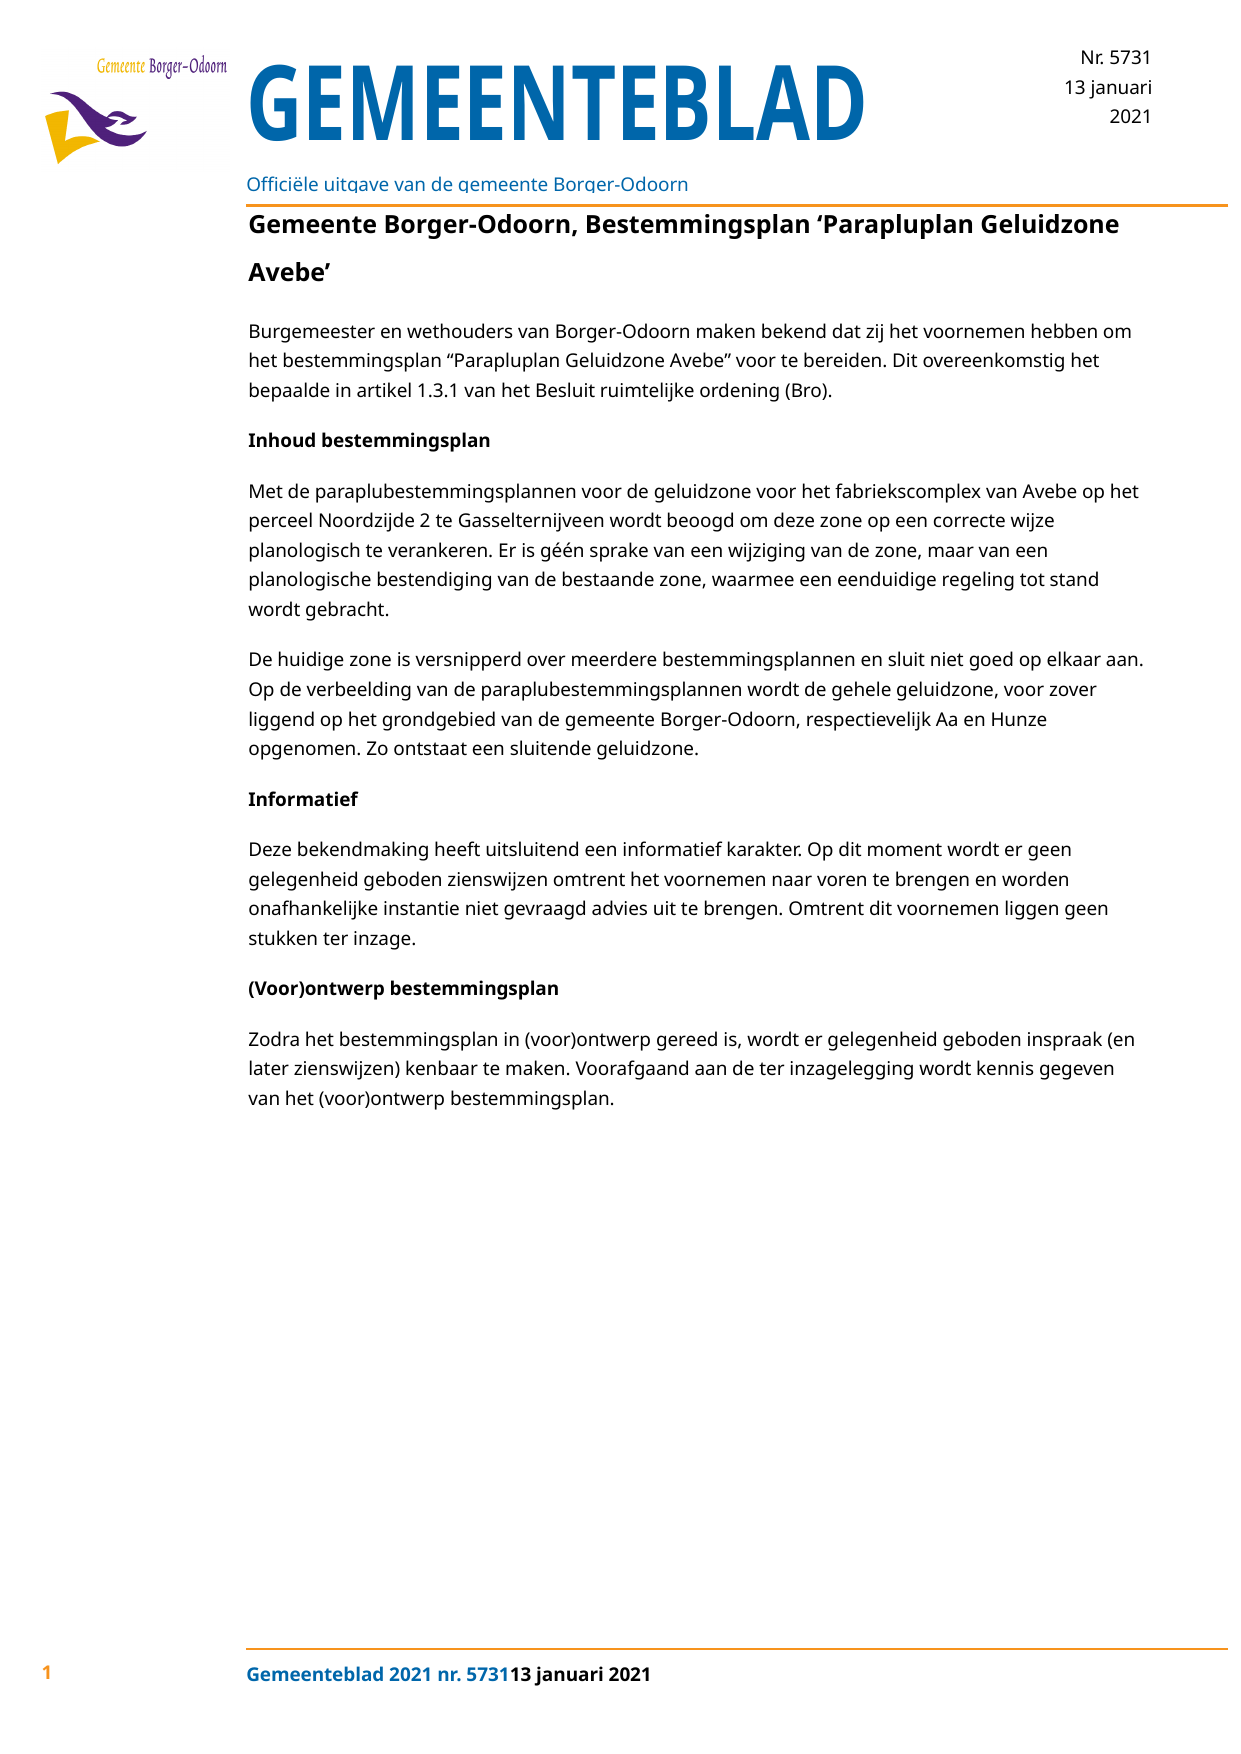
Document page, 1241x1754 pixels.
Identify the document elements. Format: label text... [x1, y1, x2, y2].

text De huidige zone is versnipperd over meerdere bestemmingsplannen en sluit niet goed op elkaar aan. Op de verbeelding van de paraplubestemmingsplannen wordt de gehele geluidzone, voor zover liggend op het grondgebied van de gemeente Borger-Odoorn, respectievelijk Aa en Hunze opgenomen. Zo ontstaat een sluitende geluidzone. [248, 647, 1152, 761]
text Zodra het bestemmingsplan in (voor)ontwerp gereed is, wordt er gelegenheid geboden inspraak (en later zienswijzen) kenbaar te maken. Voorafgaand aan de ter inzagelegging wordt kennis gegeven van het (voor)ontwerp bestemmingsplan. [248, 1026, 1152, 1111]
picture [41, 47, 231, 172]
text Burgemeester en wethouders van Borger-Odoorn maken bekend dat zij het voornemen hebben om het bestemmingsplan “Parapluplan Geluidzone Avebe” voor te bereiden. Dit overeenkomstig het bepaalde in artikel 1.3.1 van het Besluit ruimtelijke ordening (Bro). [248, 318, 1152, 403]
text Gemeente Borger-Odoorn, Bestemmingsplan ‘Parapluplan Geluidzone Avebe’ [248, 207, 1152, 288]
text Inhoud bestemmingsplan [248, 427, 1152, 453]
text Deze bekendmaking heeft uitsluitend een informatief karakter. Op dit moment wordt er geen gelegenheid geboden zienswijzen omtrent het voornemen naar voren te brengen en worden onafhankelijke instantie niet gevraagd advies uit te brengen. Omtrent dit voornemen liggen geen stukken ter inzage. [248, 836, 1152, 951]
text (Voor)ontwerp bestemmingsplan [248, 975, 1152, 1001]
text Met de paraplubestemmingsplannen voor de geluidzone voor het fabriekscomplex van Avebe op het perceel Noordzijde 2 te Gasselternijveen wordt beoogd om deze zone op een correcte wijze planologisch te verankeren. Er is géén sprake van een wijziging van de zone, maar van een planologische bestendiging van de bestaande zone, waarmee een eenduidige regeling tot stand wordt gebracht. [248, 478, 1152, 622]
text Informatief [248, 786, 1152, 812]
